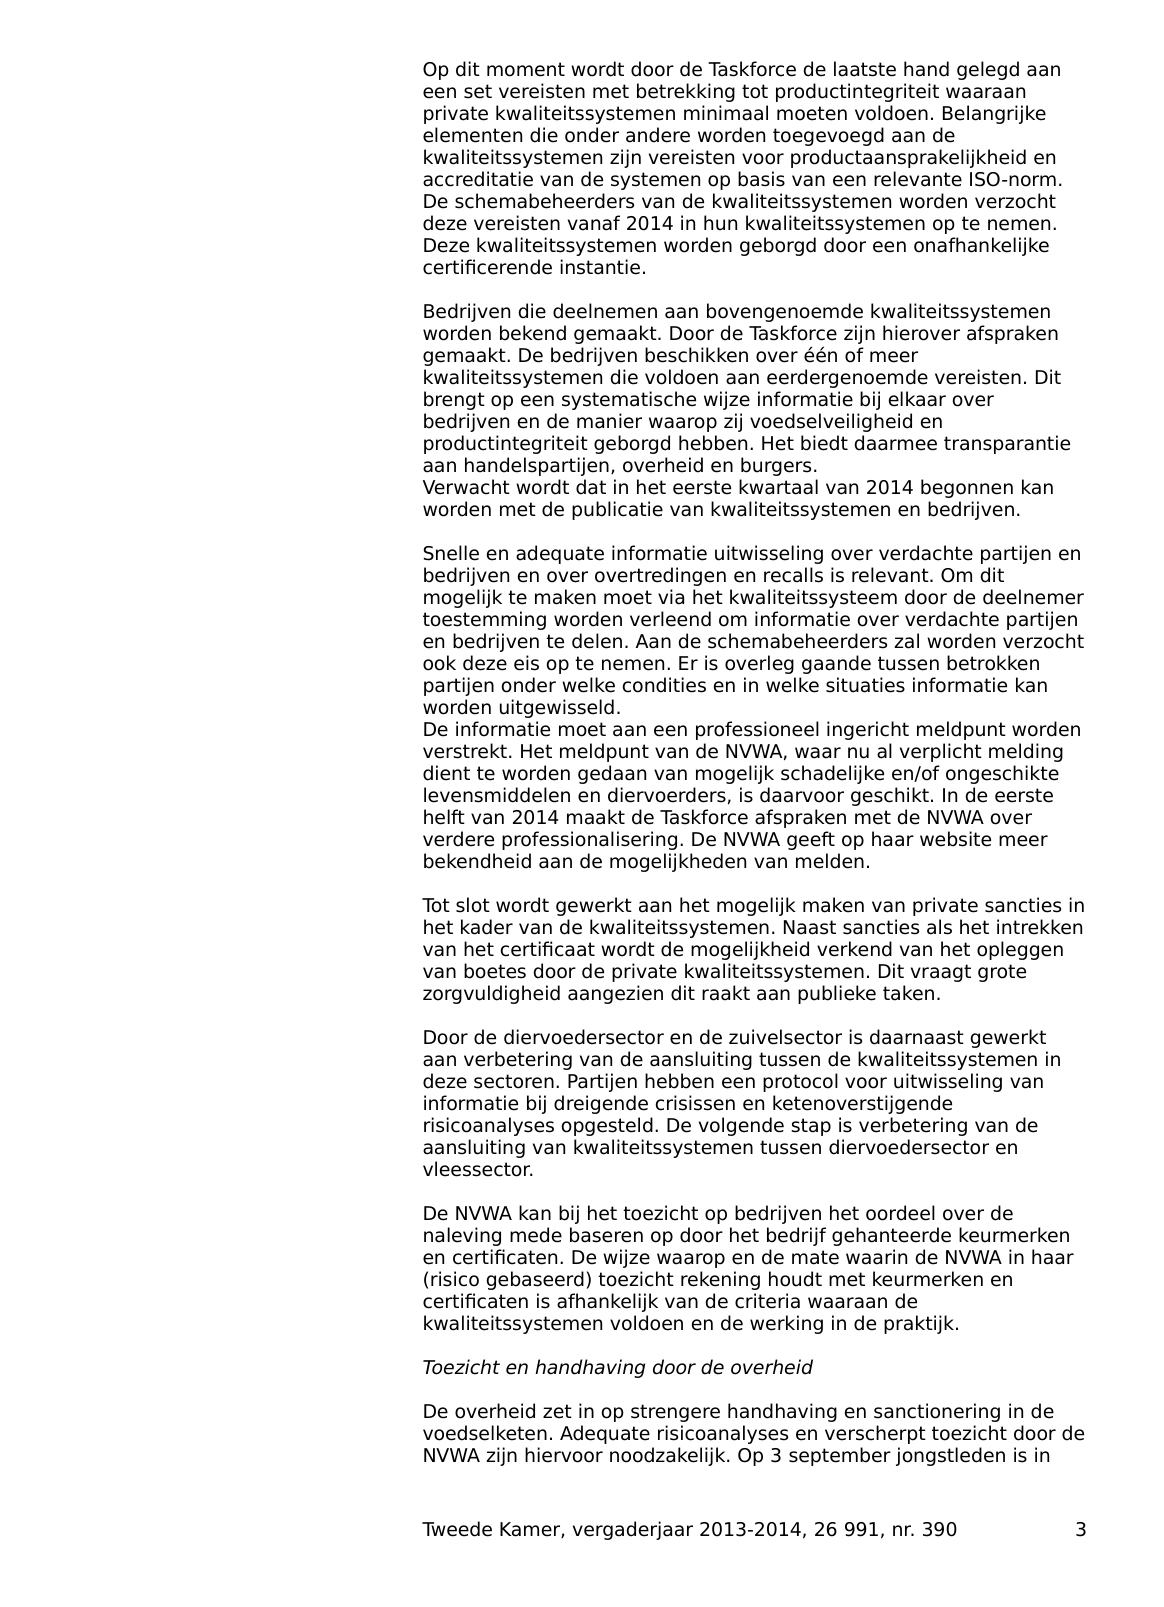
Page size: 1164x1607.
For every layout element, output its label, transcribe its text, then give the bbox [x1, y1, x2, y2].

text Op dit moment wordt door de Taskforce de laatste hand gelegd aan een set vereisten met betrekking tot productintegriteit waaraan private kwaliteitssystemen minimaal moeten voldoen. Belangrijke elementen die onder andere worden toegevoegd aan de kwaliteitssystemen zijn vereisten voor productaansprakelijkheid en accreditatie van de systemen op basis van een relevante ISO-norm. De schemabeheerders van de kwaliteitssystemen worden verzocht deze vereisten vanaf 2014 in hun kwaliteitssystemen op te nemen. Deze kwaliteitssystemen worden geborgd door een onafhankelijke certificerende instantie. [422, 59, 1087, 279]
text De informatie moet aan een professioneel ingericht meldpunt worden verstrekt. Het meldpunt van de NVWA, waar nu al verplicht melding dient te worden gedaan van mogelijk schadelijke en/of ongeschikte levensmiddelen en diervoerders, is daarvoor geschikt. In de eerste helft van 2014 maakt de Taskforce afspraken met de NVWA over verdere professionalisering. De NVWA geeft op haar website meer bekendheid aan de mogelijkheden van melden. [422, 719, 1087, 873]
subtitle Toezicht en handhaving door de overheid [422, 1357, 1087, 1379]
text Snelle en adequate informatie uitwisseling over verdachte partijen en bedrijven en over overtredingen en recalls is relevant. Om dit mogelijk te maken moet via het kwaliteitssysteem door de deelnemer toestemming worden verleend om informatie over verdachte partijen en bedrijven te delen. Aan de schemabeheerders zal worden verzocht ook deze eis op te nemen. Er is overleg gaande tussen betrokken partijen onder welke condities en in welke situaties informatie kan worden uitgewisseld. [422, 543, 1087, 719]
text Bedrijven die deelnemen aan bovengenoemde kwaliteitssystemen worden bekend gemaakt. Door de Taskforce zijn hierover afspraken gemaakt. De bedrijven beschikken over één of meer kwaliteitssystemen die voldoen aan eerdergenoemde vereisten. Dit brengt op een systematische wijze informatie bij elkaar over bedrijven en de manier waarop zij voedselveiligheid en productintegriteit geborgd hebben. Het biedt daarmee transparantie aan handelspartijen, overheid en burgers. [422, 301, 1087, 477]
text Verwacht wordt dat in het eerste kwartaal van 2014 begonnen kan worden met de publicatie van kwaliteitssystemen en bedrijven. [422, 477, 1087, 521]
text De NVWA kan bij het toezicht op bedrijven het oordeel over de naleving mede baseren op door het bedrijf gehanteerde keurmerken en certificaten. De wijze waarop en de mate waarin de NVWA in haar (risico gebaseerd) toezicht rekening houdt met keurmerken en certificaten is afhankelijk van de criteria waaraan de kwaliteitssystemen voldoen en de werking in de praktijk. [422, 1203, 1087, 1335]
text Tot slot wordt gewerkt aan het mogelijk maken van private sancties in het kader van de kwaliteitssystemen. Naast sancties als het intrekken van het certificaat wordt de mogelijkheid verkend van het opleggen van boetes door de private kwaliteitssystemen. Dit vraagt grote zorgvuldigheid aangezien dit raakt aan publieke taken. [422, 895, 1087, 1005]
text Door de diervoedersector en de zuivelsector is daarnaast gewerkt aan verbetering van de aansluiting tussen de kwaliteitssystemen in deze sectoren. Partijen hebben een protocol voor uitwisseling van informatie bij dreigende crisissen en ketenoverstijgende risicoanalyses opgesteld. De volgende stap is verbetering van de aansluiting van kwaliteitssystemen tussen diervoedersector en vleessector. [422, 1027, 1087, 1181]
text De overheid zet in op strengere handhaving en sanctionering in de voedselketen. Adequate risicoanalyses en verscherpt toezicht door de NVWA zijn hiervoor noodzakelijk. Op 3 september jongstleden is in [422, 1401, 1087, 1467]
